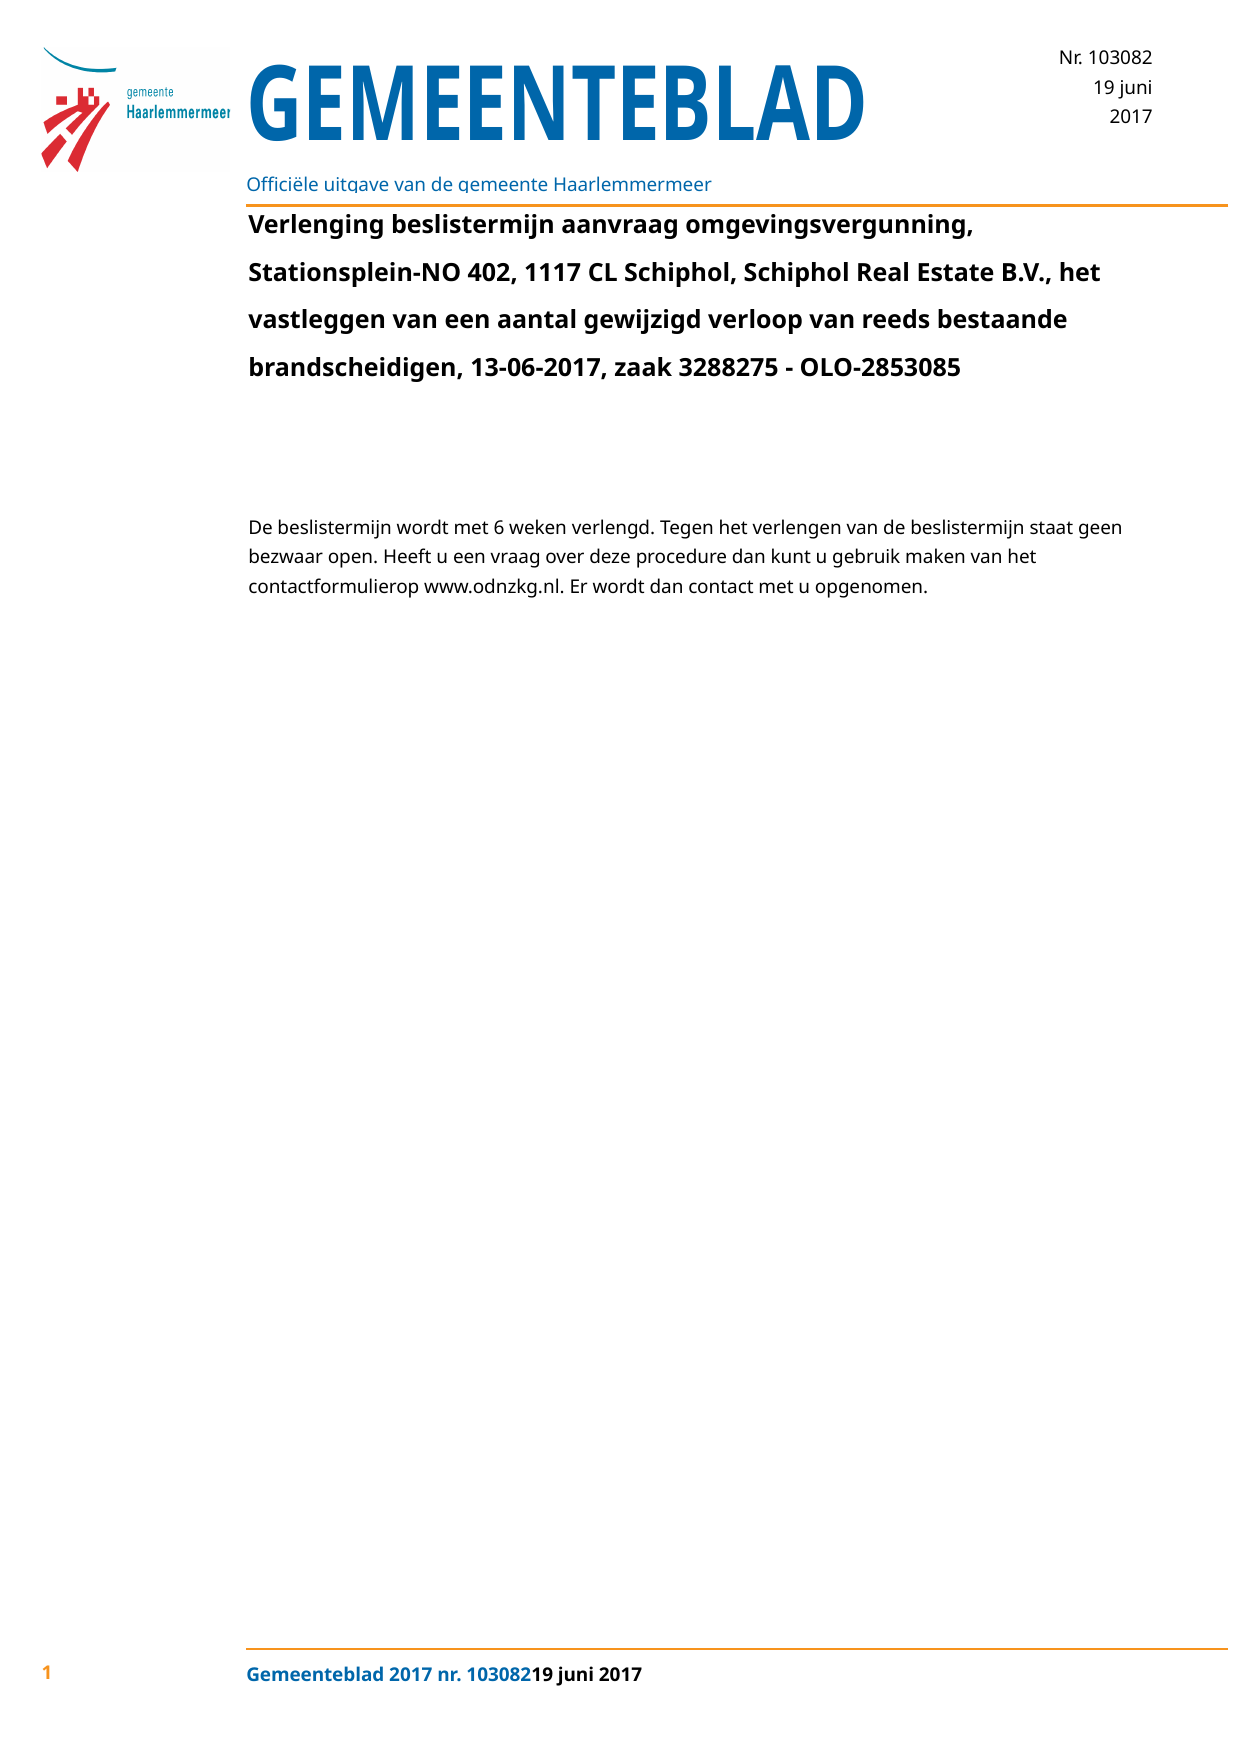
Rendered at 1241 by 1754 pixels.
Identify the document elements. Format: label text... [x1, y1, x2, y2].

picture [41, 47, 231, 172]
text De beslistermijn wordt met 6 weken verlengd. Tegen het verlengen van de beslistermijn staat geen bezwaar open. Heeft u een vraag over deze procedure dan kunt u gebruik maken van het contactformulierop www.odnzkg.nl. Er wordt dan contact met u opgenomen. [248, 514, 1152, 599]
text Verlenging beslistermijn aanvraag omgevingsvergunning, Stationsplein-NO 402, 1117 CL Schiphol, Schiphol Real Estate B.V., het vastleggen van een aantal gewijzigd verloop van reeds bestaande brandscheidigen, 13-06-2017, zaak 3288275 - OLO-2853085 [248, 207, 1152, 384]
